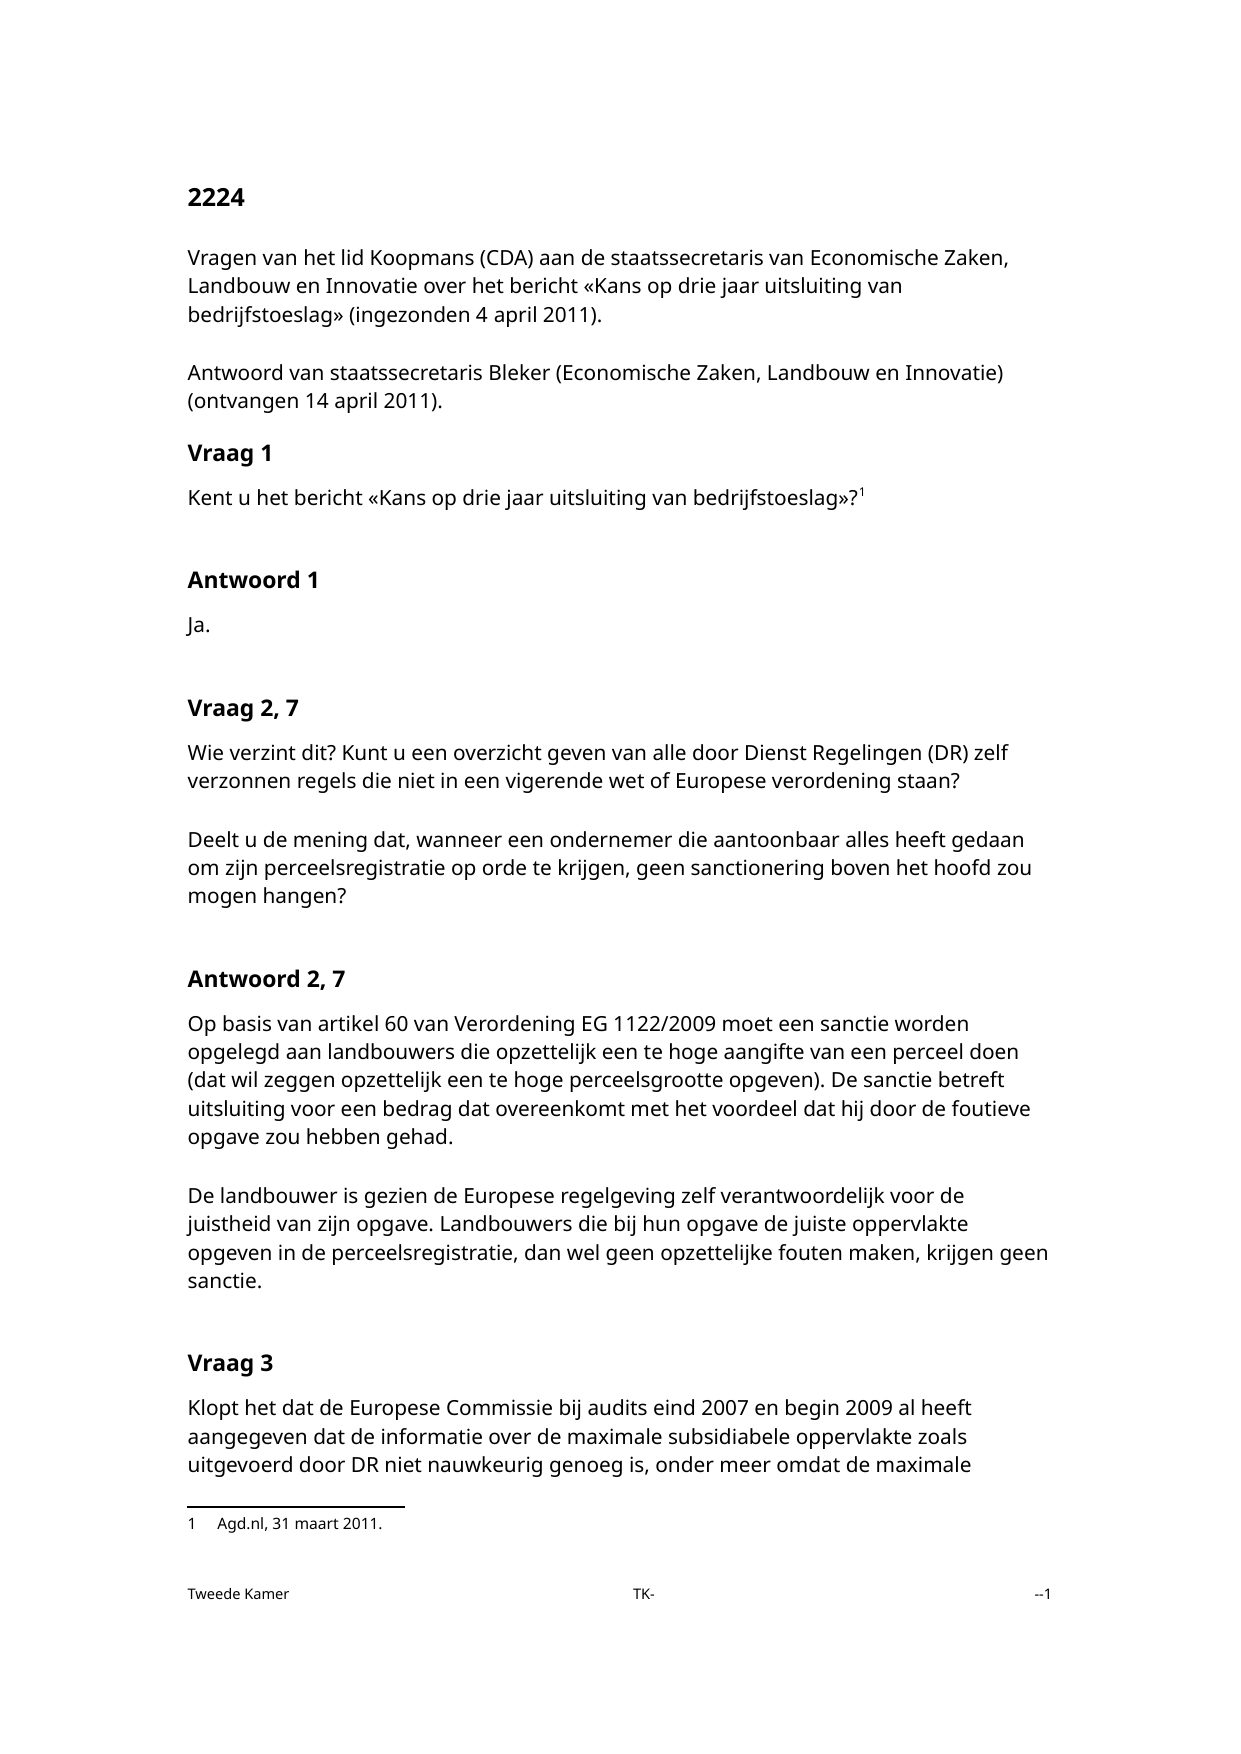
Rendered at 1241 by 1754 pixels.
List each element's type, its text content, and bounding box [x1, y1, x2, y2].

text 2224 [187, 179, 1053, 213]
text Vragen van het lid Koopmans (CDA) aan de staatssecretaris van Economische Zaken, Landbouw en Innovatie over het bericht «Kans op drie jaar uitsluiting van bedrijfstoeslag» (ingezonden 4 april 2011). [187, 243, 1053, 328]
text Deelt u de mening dat, wanneer een ondernemer die aantoonbaar alles heeft gedaan om zijn perceelsregistratie op orde te krijgen, geen sanctionering boven het hoofd zou mogen hangen? [187, 825, 1053, 910]
subtitle Vraag 1 [187, 437, 1053, 468]
subtitle Antwoord 1 [187, 564, 1053, 596]
text Antwoord van staatssecretaris Bleker (Economische Zaken, Landbouw en Innovatie) (ontvangen 14 april 2011). [187, 358, 1053, 415]
subtitle Vraag 3 [187, 1347, 1053, 1378]
text De landbouwer is gezien de Europese regelgeving zelf verantwoordelijk voor de juistheid van zijn opgave. Landbouwers die bij hun opgave de juiste oppervlakte opgeven in de perceelsregistratie, dan wel geen opzettelijke fouten maken, krijgen geen sanctie. [187, 1181, 1053, 1295]
text Op basis van artikel 60 van Verordening EG 1122/2009 moet een sanctie worden opgelegd aan landbouwers die opzettelijk een te hoge aangifte van een perceel doen (dat wil zeggen opzettelijk een te hoge perceelsgrootte opgeven). De sanctie betreft uitsluiting voor een bedrag dat overeenkomt met het voordeel dat hij door de foutieve opgave zou hebben gehad. [187, 1009, 1053, 1151]
text Wie verzint dit? Kunt u een overzicht geven van alle door Dienst Regelingen (DR) zelf verzonnen regels die niet in een vigerende wet of Europese verordening staan? [187, 738, 1053, 795]
text Agd.nl, 31 maart 2011. [187, 1506, 1053, 1534]
subtitle Vraag 2, 7 [187, 692, 1053, 723]
subtitle Antwoord 2, 7 [187, 962, 1053, 994]
text Ja. [187, 611, 1053, 639]
text Kent u het bericht «Kans op drie jaar uitsluiting van bedrijfstoeslag»? [187, 483, 1053, 512]
text Klopt het dat de Europese Commissie bij audits eind 2007 en begin 2009 al heeft aangegeven dat de informatie over de maximale subsidiabele oppervlakte zoals uitgevoerd door DR niet nauwkeurig genoeg is, onder meer omdat de maximale [187, 1393, 1053, 1479]
